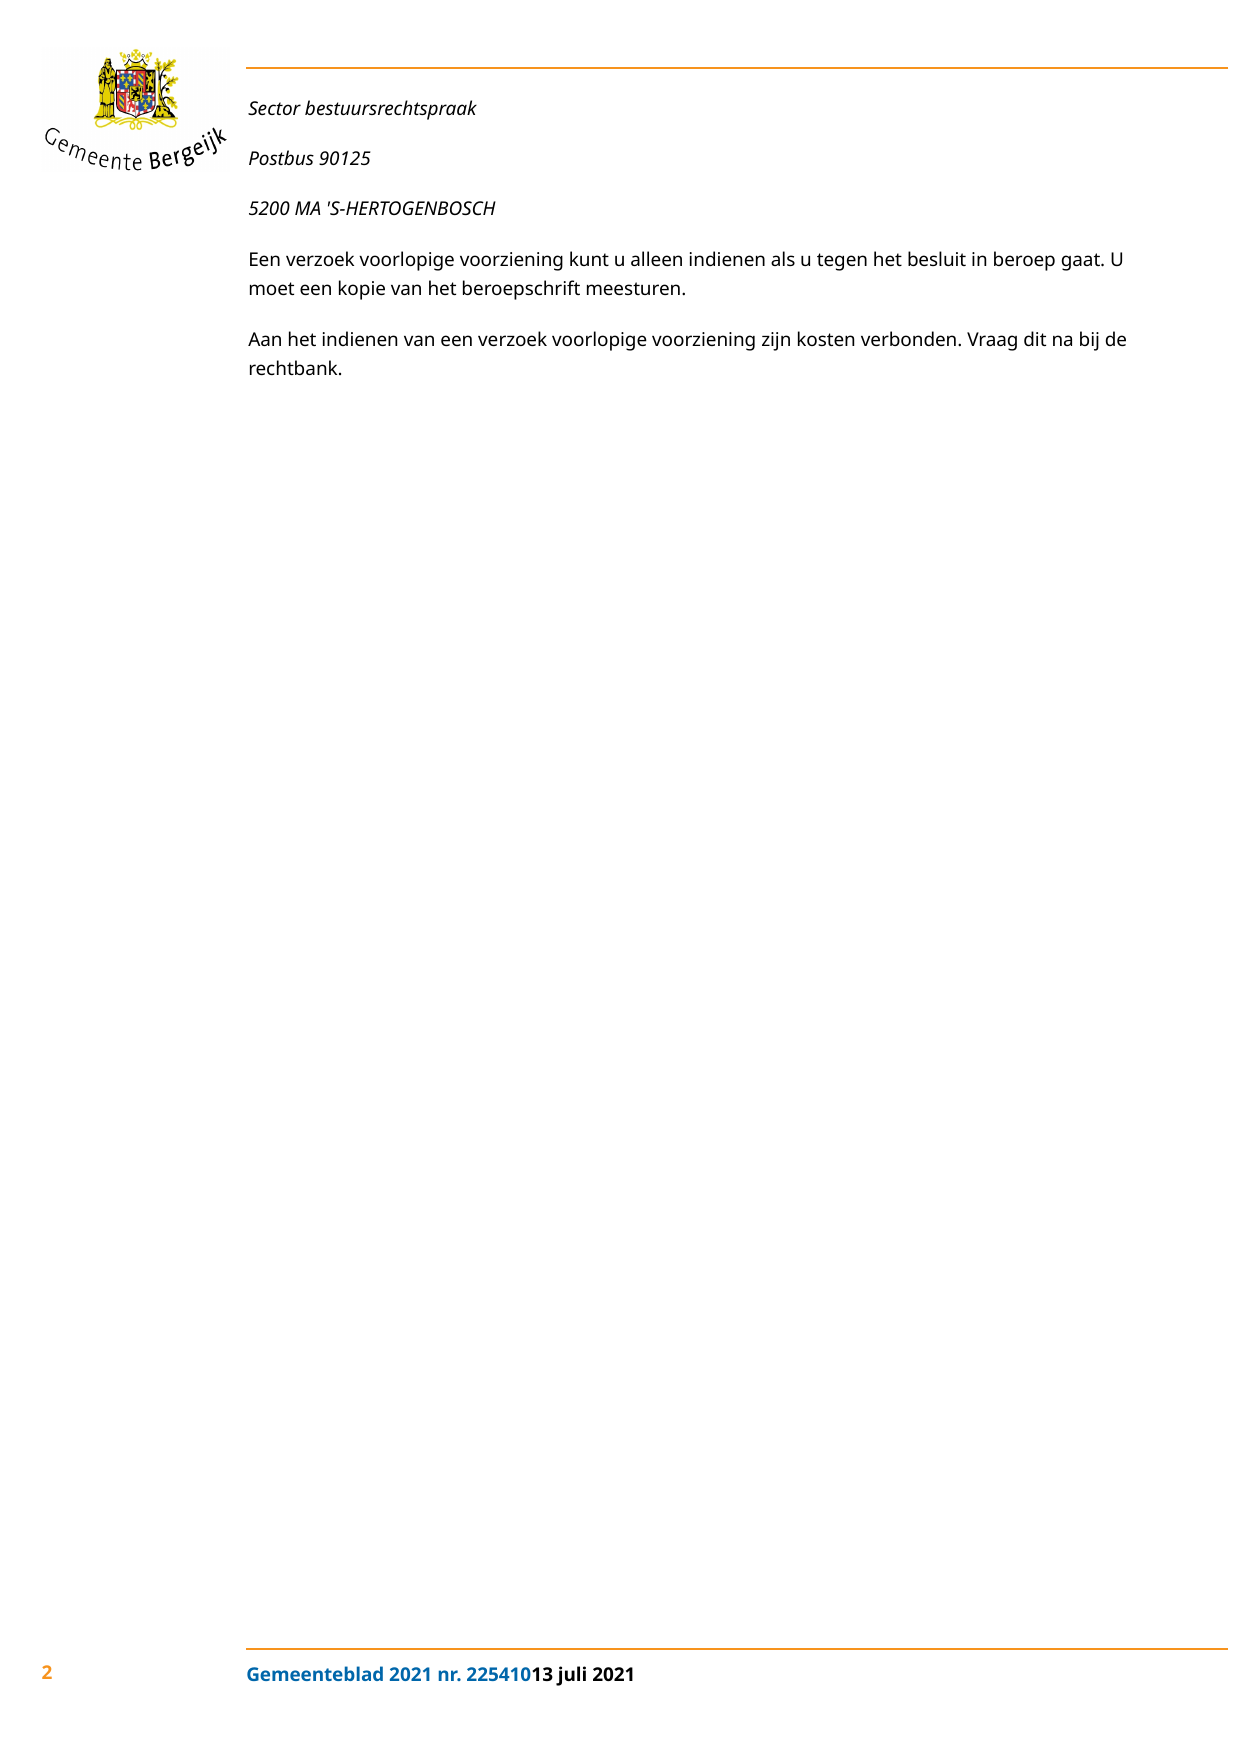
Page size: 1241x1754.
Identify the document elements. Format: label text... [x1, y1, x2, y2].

text Postbus 90125 [248, 145, 1152, 171]
text Aan het indienen van een verzoek voorlopige voorziening zijn kosten verbonden. Vraag dit na bij de rechtbank. [248, 326, 1152, 381]
text Een verzoek voorlopige voorziening kunt u alleen indienen als u tegen het besluit in beroep gaat. U moet een kopie van het beroepschrift meesturen. [248, 246, 1152, 301]
text Sector bestuursrechtspraak [248, 95, 1152, 121]
text 5200 MA 'S-HERTOGENBOSCH [248, 196, 1152, 221]
picture [41, 47, 231, 172]
